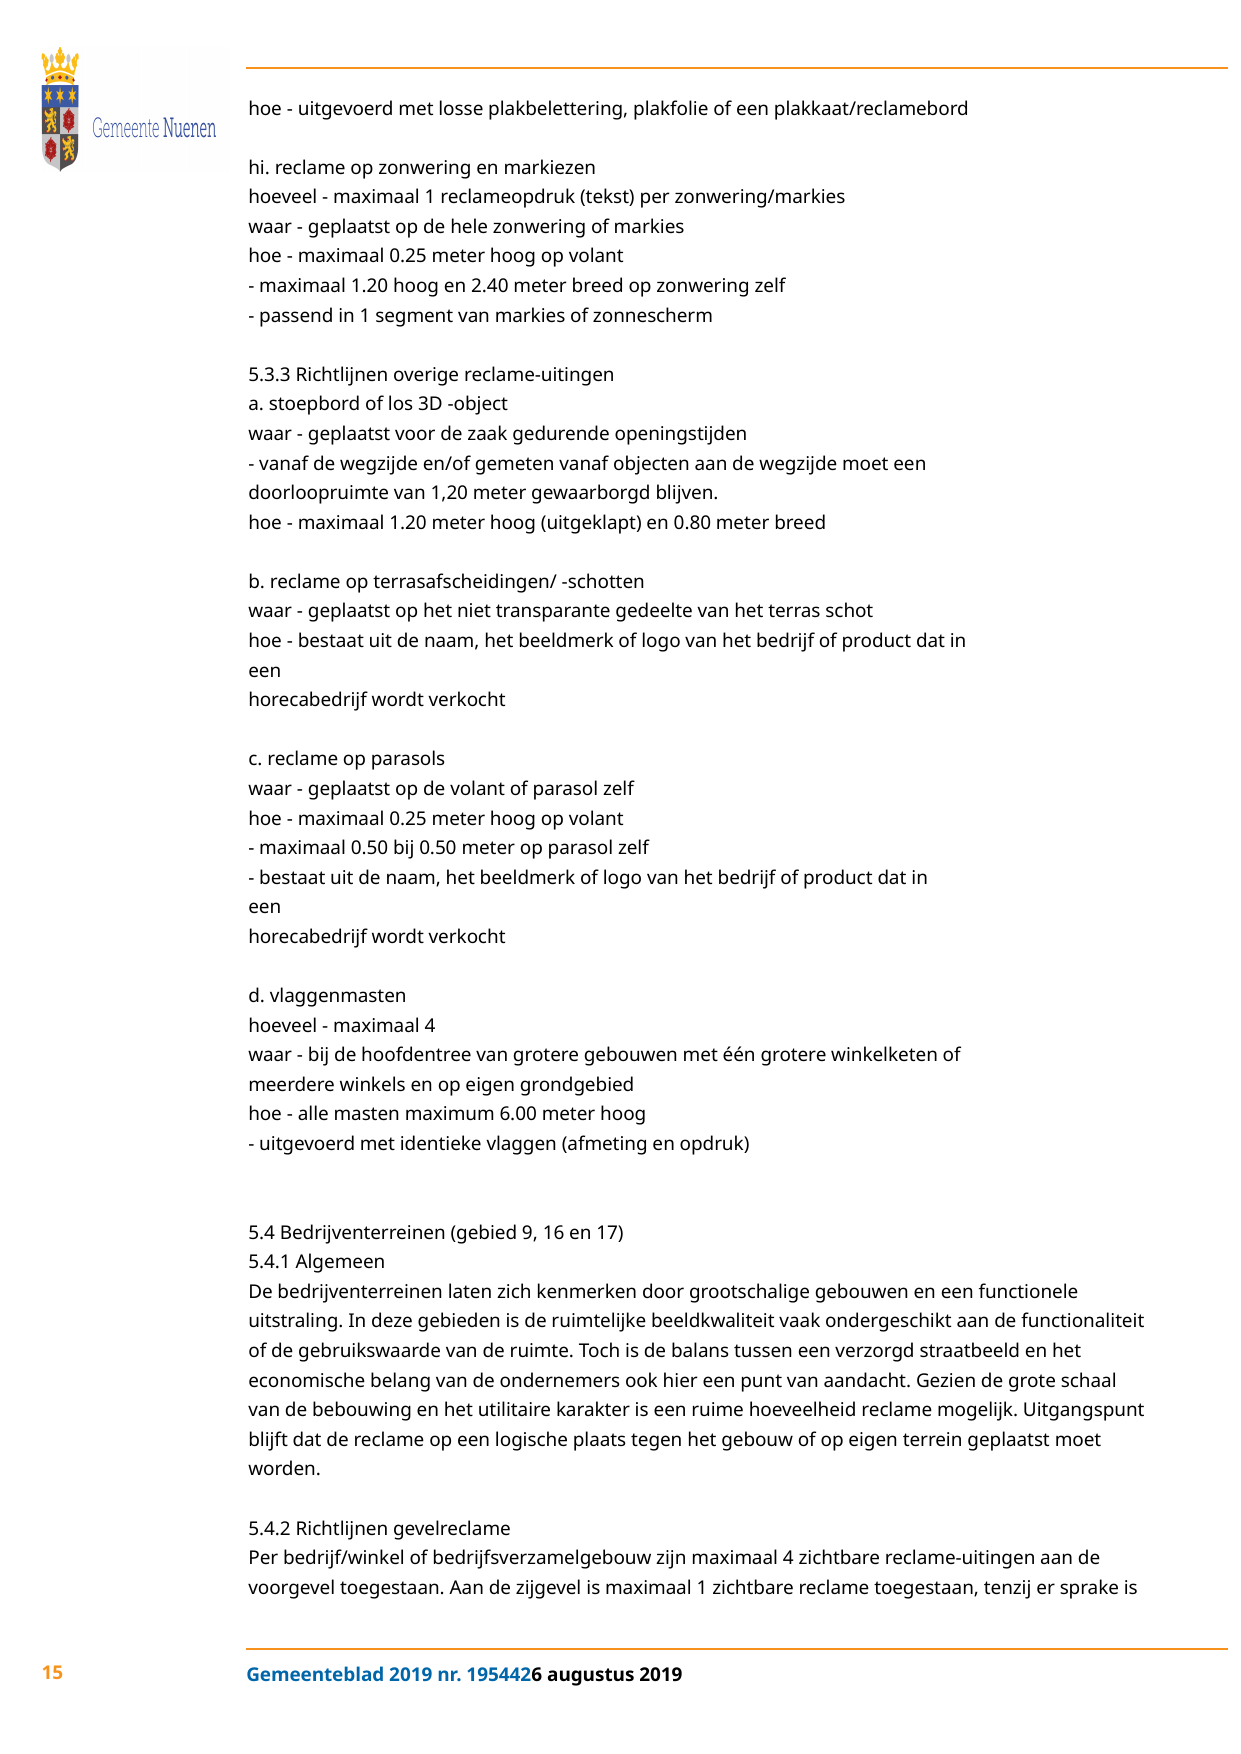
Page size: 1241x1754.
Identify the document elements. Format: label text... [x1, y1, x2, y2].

picture [41, 47, 231, 172]
text hoeveel - maximaal 1 reclameopdruk (tekst) per zonwering/markies [248, 183, 1152, 209]
text De bedrijventerreinen laten zich kenmerken door grootschalige gebouwen en een functionele uitstraling. In deze gebieden is de ruimtelijke beeldkwaliteit vaak ondergeschikt aan de functionaliteit of de gebruikswaarde van de ruimte. Toch is de balans tussen een verzorgd straatbeeld en het economische belang van de ondernemers ook hier een punt van aandacht. Gezien de grote schaal van de bebouwing en het utilitaire karakter is een ruime hoeveelheid reclame mogelijk. Uitgangspunt blijft dat de reclame op een logische plaats tegen het gebouw of op eigen terrein geplaatst moet worden. [248, 1278, 1152, 1481]
text hoe - alle masten maximum 6.00 meter hoog [248, 1101, 1152, 1126]
text horecabedrijf wordt verkocht [248, 923, 1152, 949]
text - bestaat uit de naam, het beeldmerk of logo van het bedrijf of product dat in [248, 864, 1152, 890]
text hoeveel - maximaal 4 [248, 1012, 1152, 1038]
text hi. reclame op zonwering en markiezen [248, 154, 1152, 180]
text a. stoepbord of los 3D -object [248, 391, 1152, 416]
text waar - bij de hoofdentree van grotere gebouwen met één grotere winkelketen of [248, 1041, 1152, 1067]
text c. reclame op parasols [248, 746, 1152, 771]
text 5.3.3 Richtlijnen overige reclame-uitingen [248, 361, 1152, 387]
text meerdere winkels en op eigen grondgebied [248, 1071, 1152, 1097]
text - maximaal 1.20 hoog en 2.40 meter breed op zonwering zelf [248, 272, 1152, 298]
text hoe - bestaat uit de naam, het beeldmerk of logo van het bedrijf of product dat in [248, 627, 1152, 653]
text 5.4 Bedrijventerreinen (gebied 9, 16 en 17) [248, 1219, 1152, 1245]
text hoe - maximaal 0.25 meter hoog op volant [248, 243, 1152, 268]
text doorloopruimte van 1,20 meter gewaarborgd blijven. [248, 479, 1152, 505]
text hoe - uitgevoerd met losse plakbelettering, plakfolie of een plakkaat/reclamebord [248, 95, 1152, 121]
text waar - geplaatst op de hele zonwering of markies [248, 213, 1152, 239]
text Per bedrijf/winkel of bedrijfsverzamelgebouw zijn maximaal 4 zichtbare reclame-uitingen aan de voorgevel toegestaan. Aan de zijgevel is maximaal 1 zichtbare reclame toegestaan, tenzij er sprake is [248, 1544, 1152, 1600]
text horecabedrijf wordt verkocht [248, 686, 1152, 712]
text waar - geplaatst op de volant of parasol zelf [248, 775, 1152, 801]
text - passend in 1 segment van markies of zonnescherm [248, 302, 1152, 328]
text waar - geplaatst op het niet transparante gedeelte van het terras schot [248, 598, 1152, 623]
text hoe - maximaal 0.25 meter hoog op volant [248, 805, 1152, 831]
text - uitgevoerd met identieke vlaggen (afmeting en opdruk) [248, 1130, 1152, 1156]
text een [248, 893, 1152, 919]
text b. reclame op terrasafscheidingen/ -schotten [248, 568, 1152, 594]
text een [248, 657, 1152, 683]
text - vanaf de wegzijde en/of gemeten vanaf objecten aan de wegzijde moet een [248, 450, 1152, 476]
text hoe - maximaal 1.20 meter hoog (uitgeklapt) en 0.80 meter breed [248, 509, 1152, 535]
text 5.4.2 Richtlijnen gevelreclame [248, 1515, 1152, 1541]
text d. vlaggenmasten [248, 982, 1152, 1008]
text 5.4.1 Algemeen [248, 1248, 1152, 1274]
text waar - geplaatst voor de zaak gedurende openingstijden [248, 420, 1152, 446]
text - maximaal 0.50 bij 0.50 meter op parasol zelf [248, 834, 1152, 860]
